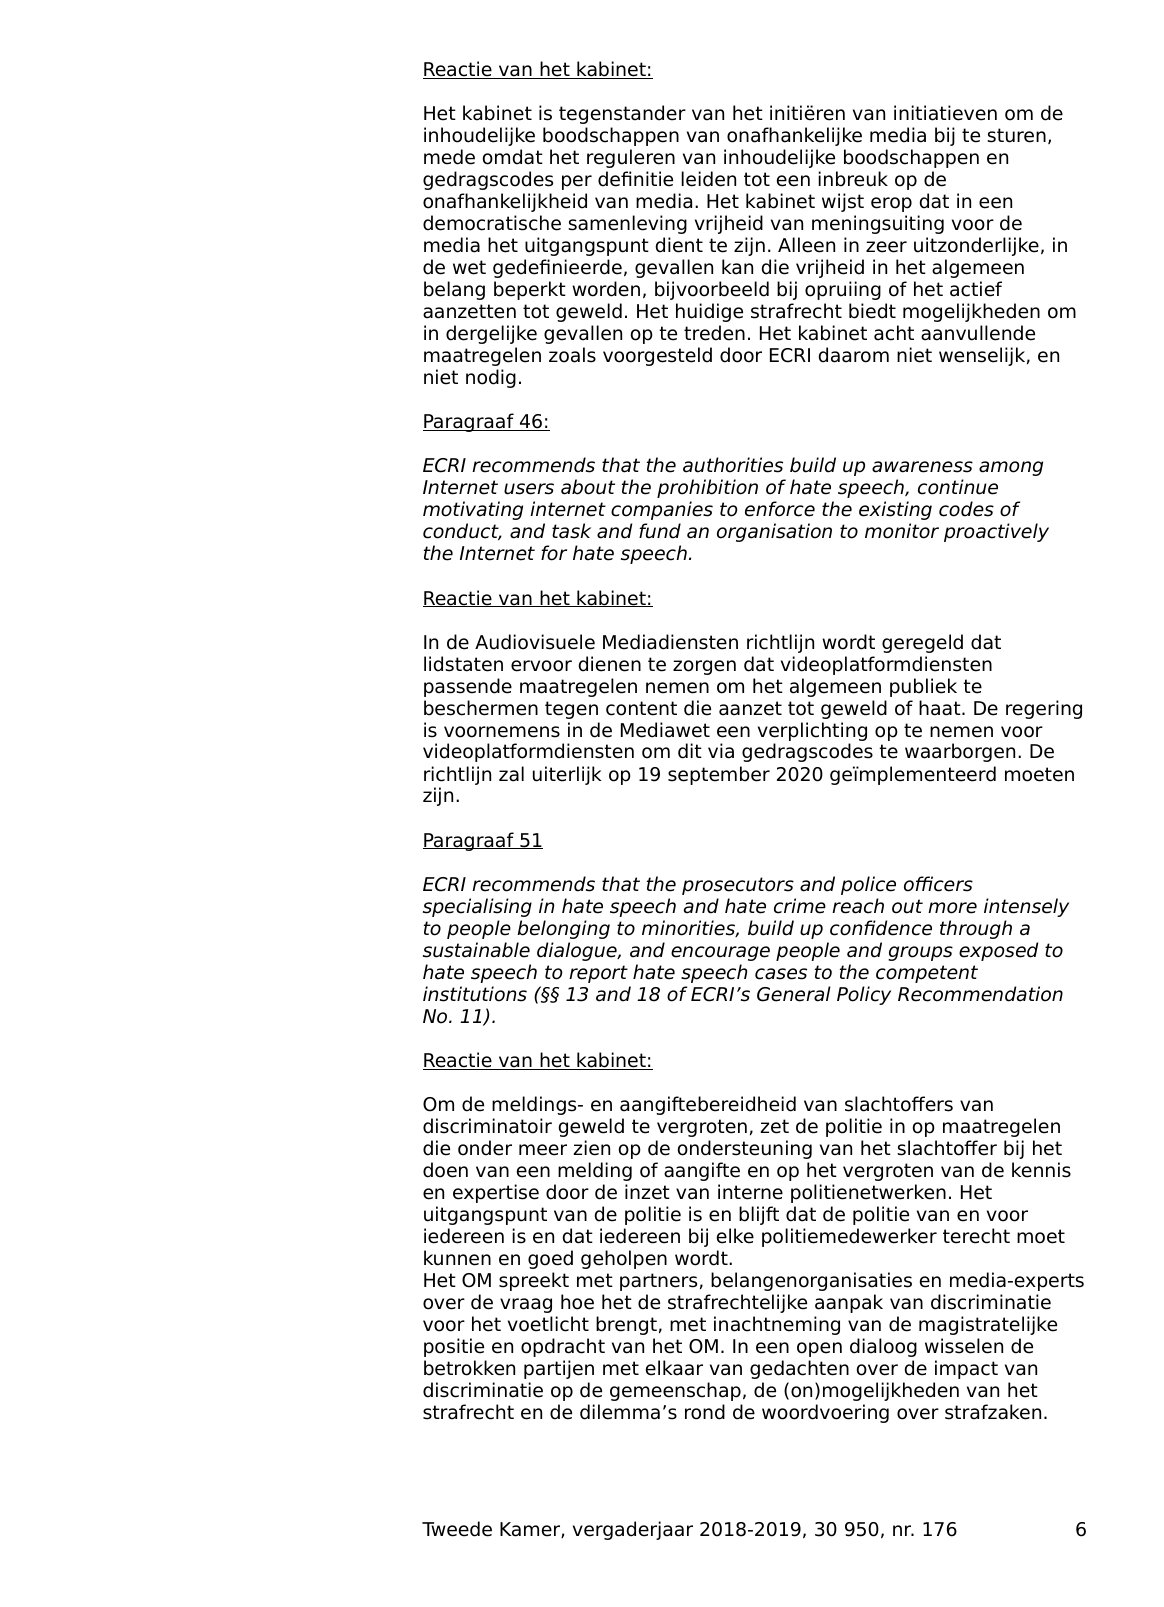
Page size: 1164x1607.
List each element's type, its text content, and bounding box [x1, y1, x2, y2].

subtitle Reactie van het kabinet: [422, 59, 1087, 81]
text ECRI recommends that the authorities build up awareness among Internet users about the prohibition of hate speech, continue motivating internet companies to enforce the existing codes of conduct, and task and fund an organisation to monitor proactively the Internet for hate speech. [422, 455, 1087, 565]
subtitle Reactie van het kabinet: [422, 1050, 1087, 1072]
text In de Audiovisuele Mediadiensten richtlijn wordt geregeld dat lidstaten ervoor dienen te zorgen dat videoplatformdiensten passende maatregelen nemen om het algemeen publiek te beschermen tegen content die aanzet tot geweld of haat. De regering is voornemens in de Mediawet een verplichting op te nemen voor videoplatformdiensten om dit via gedragscodes te waarborgen. De richtlijn zal uiterlijk op 19 september 2020 geïmplementeerd moeten zijn. [422, 632, 1087, 807]
text Om de meldings- en aangiftebereidheid van slachtoffers van discriminatoir geweld te vergroten, zet de politie in op maatregelen die onder meer zien op de ondersteuning van het slachtoffer bij het doen van een melding of aangifte en op het vergroten van de kennis en expertise door de inzet van interne politienetwerken. Het uitgangspunt van de politie is en blijft dat de politie van en voor iedereen is en dat iedereen bij elke politiemedewerker terecht moet kunnen en goed geholpen wordt. [422, 1094, 1087, 1270]
text Het OM spreekt met partners, belangenorganisaties en media-experts over de vraag hoe het de strafrechtelijke aanpak van discriminatie voor het voetlicht brengt, met inachtneming van de magistratelijke positie en opdracht van het OM. In een open dialoog wisselen de betrokken partijen met elkaar van gedachten over de impact van discriminatie op de gemeenschap, de (on)mogelijkheden van het strafrecht en de dilemma’s rond de woordvoering over strafzaken. [422, 1270, 1087, 1424]
subtitle Paragraaf 46: [422, 411, 1087, 433]
subtitle Paragraaf 51 [422, 829, 1087, 852]
text Het kabinet is tegenstander van het initiëren van initiatieven om de inhoudelijke boodschappen van onafhankelijke media bij te sturen, mede omdat het reguleren van inhoudelijke boodschappen en gedragscodes per definitie leiden tot een inbreuk op de onafhankelijkheid van media. Het kabinet wijst erop dat in een democratische samenleving vrijheid van meningsuiting voor de media het uitgangspunt dient te zijn. Alleen in zeer uitzonderlijke, in de wet gedefinieerde, gevallen kan die vrijheid in het algemeen belang beperkt worden, bijvoorbeeld bij opruiing of het actief aanzetten tot geweld. Het huidige strafrecht biedt mogelijkheden om in dergelijke gevallen op te treden. Het kabinet acht aanvullende maatregelen zoals voorgesteld door ECRI daarom niet wenselijk, en niet nodig. [422, 103, 1087, 389]
text ECRI recommends that the prosecutors and police officers specialising in hate speech and hate crime reach out more intensely to people belonging to minorities, build up confidence through a sustainable dialogue, and encourage people and groups exposed to hate speech to report hate speech cases to the competent institutions (§§ 13 and 18 of ECRI’s General Policy Recommendation No. 11). [422, 874, 1087, 1028]
subtitle Reactie van het kabinet: [422, 587, 1087, 609]
